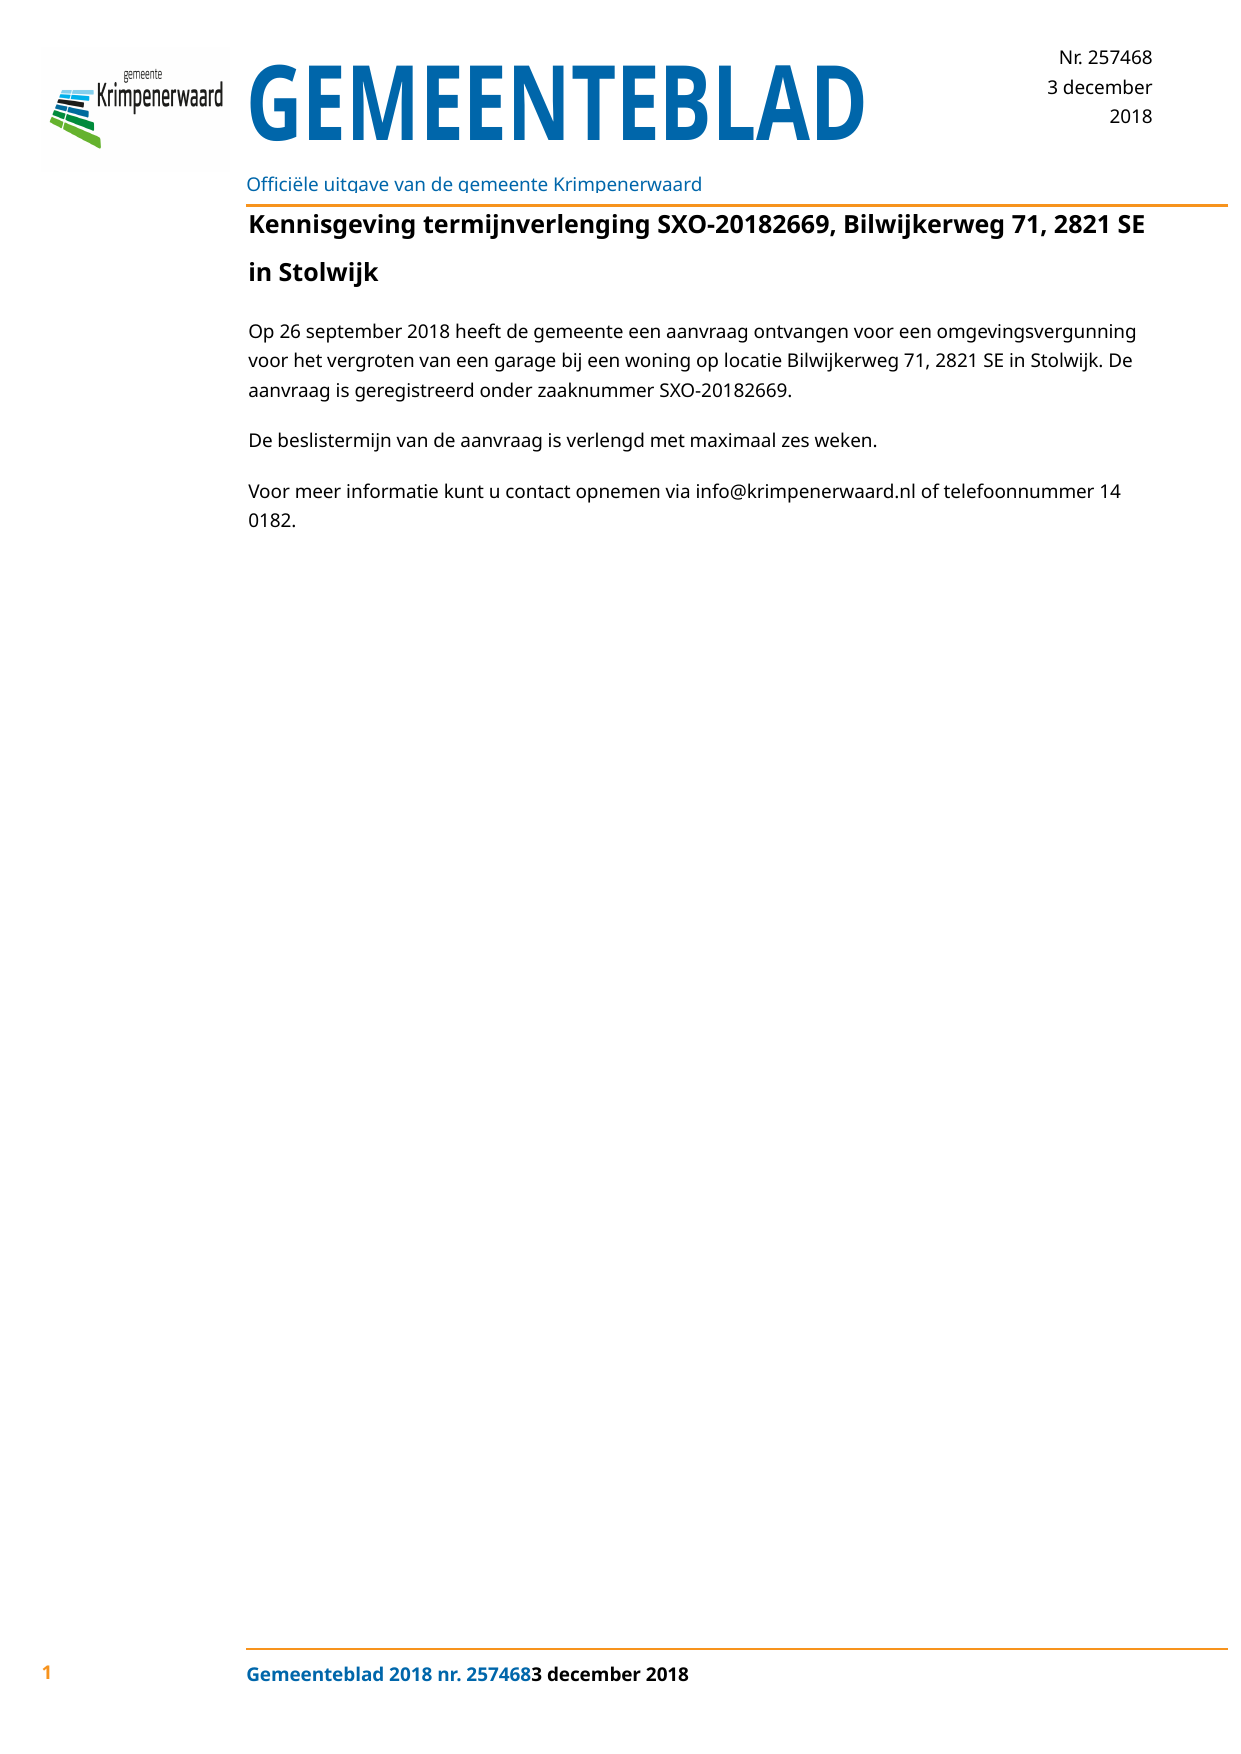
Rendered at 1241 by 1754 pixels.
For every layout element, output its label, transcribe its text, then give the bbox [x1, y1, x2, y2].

text De beslistermijn van de aanvraag is verlengd met maximaal zes weken. [248, 427, 1152, 453]
text Op 26 september 2018 heeft de gemeente een aanvraag ontvangen voor een omgevingsvergunning voor het vergroten van een garage bij een woning op locatie Bilwijkerweg 71, 2821 SE in Stolwijk. De aanvraag is geregistreerd onder zaaknummer SXO-20182669. [248, 318, 1152, 403]
text Kennisgeving termijnverlenging SXO-20182669, Bilwijkerweg 71, 2821 SE in Stolwijk [248, 207, 1152, 288]
text Voor meer informatie kunt u contact opnemen via info@krimpenerwaard.nl of telefoonnummer 14 0182. [248, 478, 1152, 533]
picture [41, 47, 231, 172]
